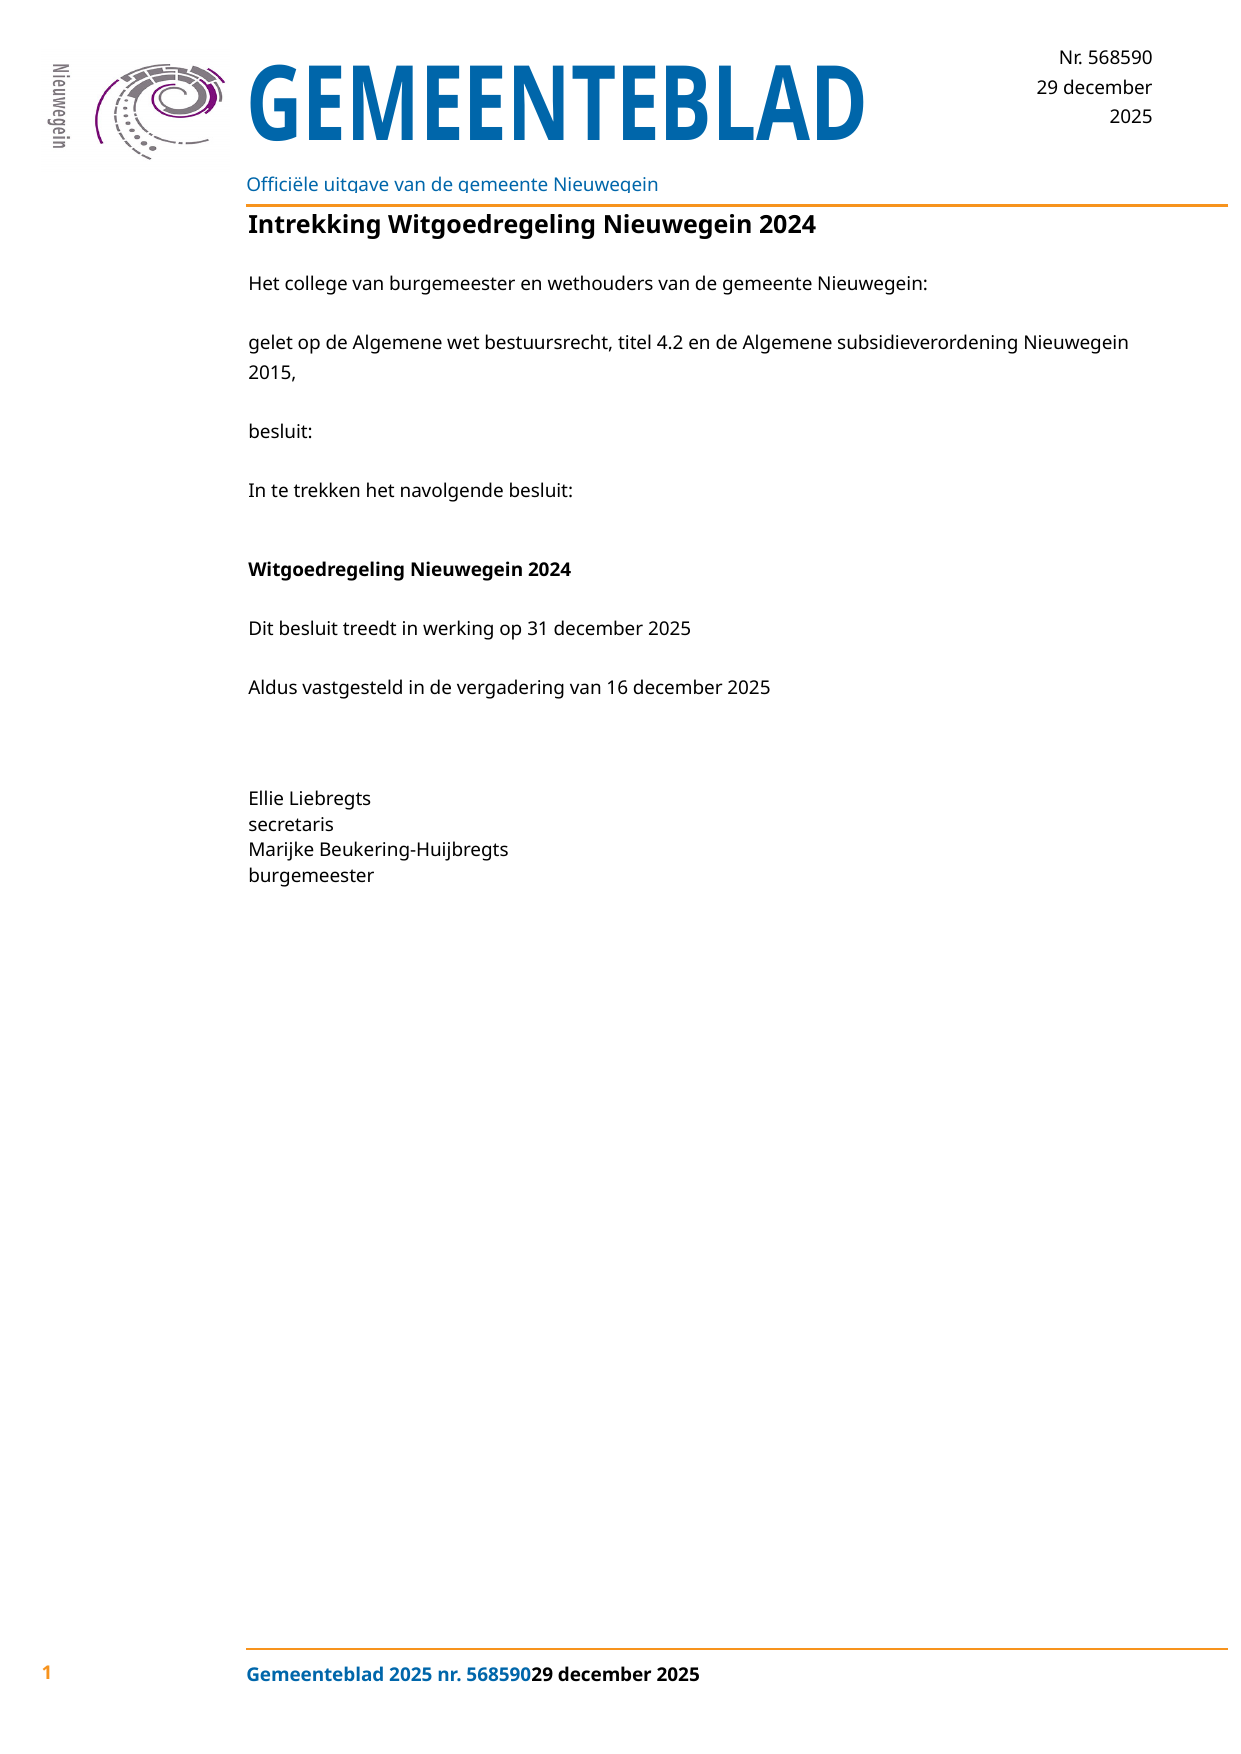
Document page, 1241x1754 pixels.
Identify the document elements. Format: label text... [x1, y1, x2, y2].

text secretaris [248, 811, 1152, 837]
picture [41, 47, 231, 172]
text gelet op de Algemene wet bestuursrecht, titel 4.2 en de Algemene subsidieverordening Nieuwegein 2015, [248, 329, 1152, 385]
text burgemeester [248, 862, 1152, 888]
text Dit besluit treedt in werking op 31 december 2025 [248, 615, 1152, 641]
text Marijke Beukering-Huijbregts [248, 837, 1152, 862]
text Het college van burgemeester en wethouders van de gemeente Nieuwegein: [248, 270, 1152, 296]
text Intrekking Witgoedregeling Nieuwegein 2024 [248, 207, 1152, 241]
text besluit: [248, 418, 1152, 444]
text Witgoedregeling Nieuwegein 2024 [248, 556, 1152, 582]
text Aldus vastgesteld in de vergadering van 16 december 2025 [248, 674, 1152, 700]
text In te trekken het navolgende besluit: [248, 477, 1152, 503]
text Ellie Liebregts [248, 785, 1152, 811]
